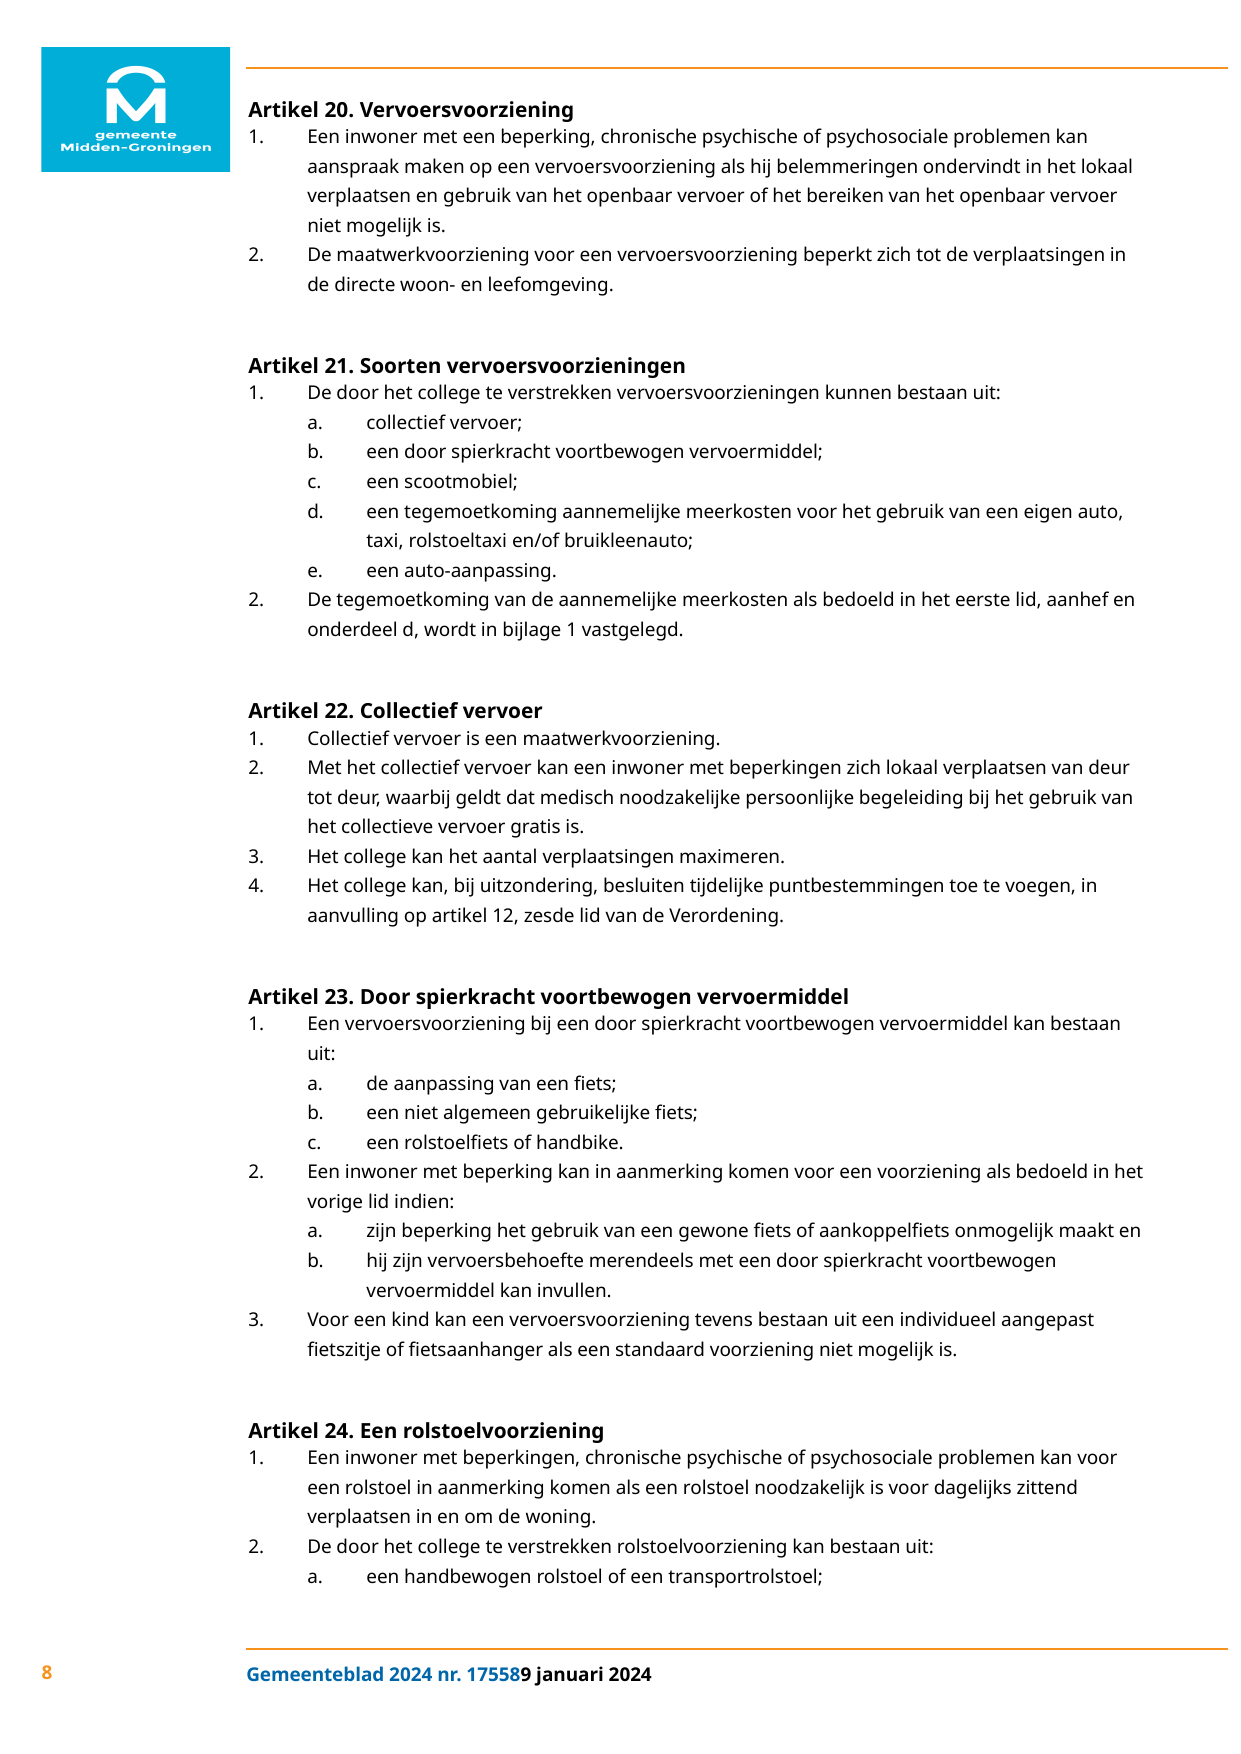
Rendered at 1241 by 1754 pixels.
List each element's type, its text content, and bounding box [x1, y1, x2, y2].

picture [184, 146, 190, 153]
list collectief vervoer; [307, 409, 1152, 435]
list een scootmobiel; [307, 468, 1152, 494]
list een rolstoelfiets of handbike. [307, 1129, 1152, 1155]
list hij zijn vervoersbehoefte merendeels met een door spierkracht voortbewogen vervoermiddel kan invullen. [307, 1247, 1152, 1303]
picture [107, 89, 165, 122]
list Het college kan het aantal verplaatsingen maximeren. [248, 843, 1152, 869]
list Het college kan, bij uitzondering, besluiten tijdelijke puntbestemmingen toe te voegen, in aanvulling op artikel 12, zesde lid van de Verordening. [248, 873, 1152, 928]
list een niet algemeen gebruikelijke fiets; [307, 1099, 1152, 1125]
picture [108, 66, 164, 82]
list Voor een kind kan een vervoersvoorziening tevens bestaan uit een individueel aangepast fietszitje of fietsaanhanger als een standaard voorziening niet mogelijk is. [248, 1306, 1152, 1362]
list een auto-aanpassing. [307, 557, 1152, 583]
list zijn beperking het gebruik van een gewone fiets of aankoppelfiets onmogelijk maakt en [307, 1218, 1152, 1243]
text Artikel 21. Soorten vervoersvoorzieningen [248, 351, 1152, 379]
text Artikel 23. Door spierkracht voortbewogen vervoermiddel [248, 982, 1152, 1011]
list de aanpassing van een fiets; [307, 1070, 1152, 1096]
list Een vervoersvoorziening bij een door spierkracht voortbewogen vervoermiddel kan bestaan uit: [248, 1011, 1152, 1066]
text Artikel 22. Collectief vervoer [248, 696, 1152, 725]
list Met het collectief vervoer kan een inwoner met beperkingen zich lokaal verplaatsen van deur tot deur, waarbij geldt dat medisch noodzakelijke persoonlijke begeleiding bij het gebruik van het collectieve vervoer gratis is. [248, 754, 1152, 839]
list Een inwoner met beperkingen, chronische psychische of psychosociale problemen kan voor een rolstoel in aanmerking komen als een rolstoel noodzakelijk is voor dagelijks zittend verplaatsen in en om de woning. [248, 1444, 1152, 1529]
list een tegemoetkoming aannemelijke meerkosten voor het gebruik van een eigen auto, taxi, rolstoeltaxi en/of bruikleenauto; [307, 498, 1152, 553]
list De tegemoetkoming van de aannemelijke meerkosten als bedoeld in het eerste lid, aanhef en onderdeel d, wordt in bijlage 1 vastgelegd. [248, 587, 1152, 642]
list De door het college te verstrekken rolstoelvoorziening kan bestaan uit: [248, 1533, 1152, 1559]
list De door het college te verstrekken vervoersvoorzieningen kunnen bestaan uit: [248, 379, 1152, 405]
list Een inwoner met een beperking, chronische psychische of psychosociale problemen kan aanspraak maken op een vervoersvoorziening als hij belemmeringen ondervindt in het lokaal verplaatsen en gebruik van het openbaar vervoer of het bereiken van het openbaar vervoer niet mogelijk is. [248, 123, 1152, 238]
text Artikel 24. Een rolstoelvoorziening [248, 1416, 1152, 1444]
list een door spierkracht voortbewogen vervoermiddel; [307, 439, 1152, 464]
list De maatwerkvoorziening voor een vervoersvoorziening beperkt zich tot de verplaatsingen in de directe woon- en leefomgeving. [248, 242, 1152, 297]
list Collectief vervoer is een maatwerkvoorziening. [248, 725, 1152, 750]
text Artikel 20. Vervoersvoorziening [248, 95, 1152, 123]
list een handbewogen rolstoel of een transportrolstoel; [307, 1563, 1152, 1588]
list Een inwoner met beperking kan in aanmerking komen voor een voorziening als bedoeld in het vorige lid indien: [248, 1158, 1152, 1214]
